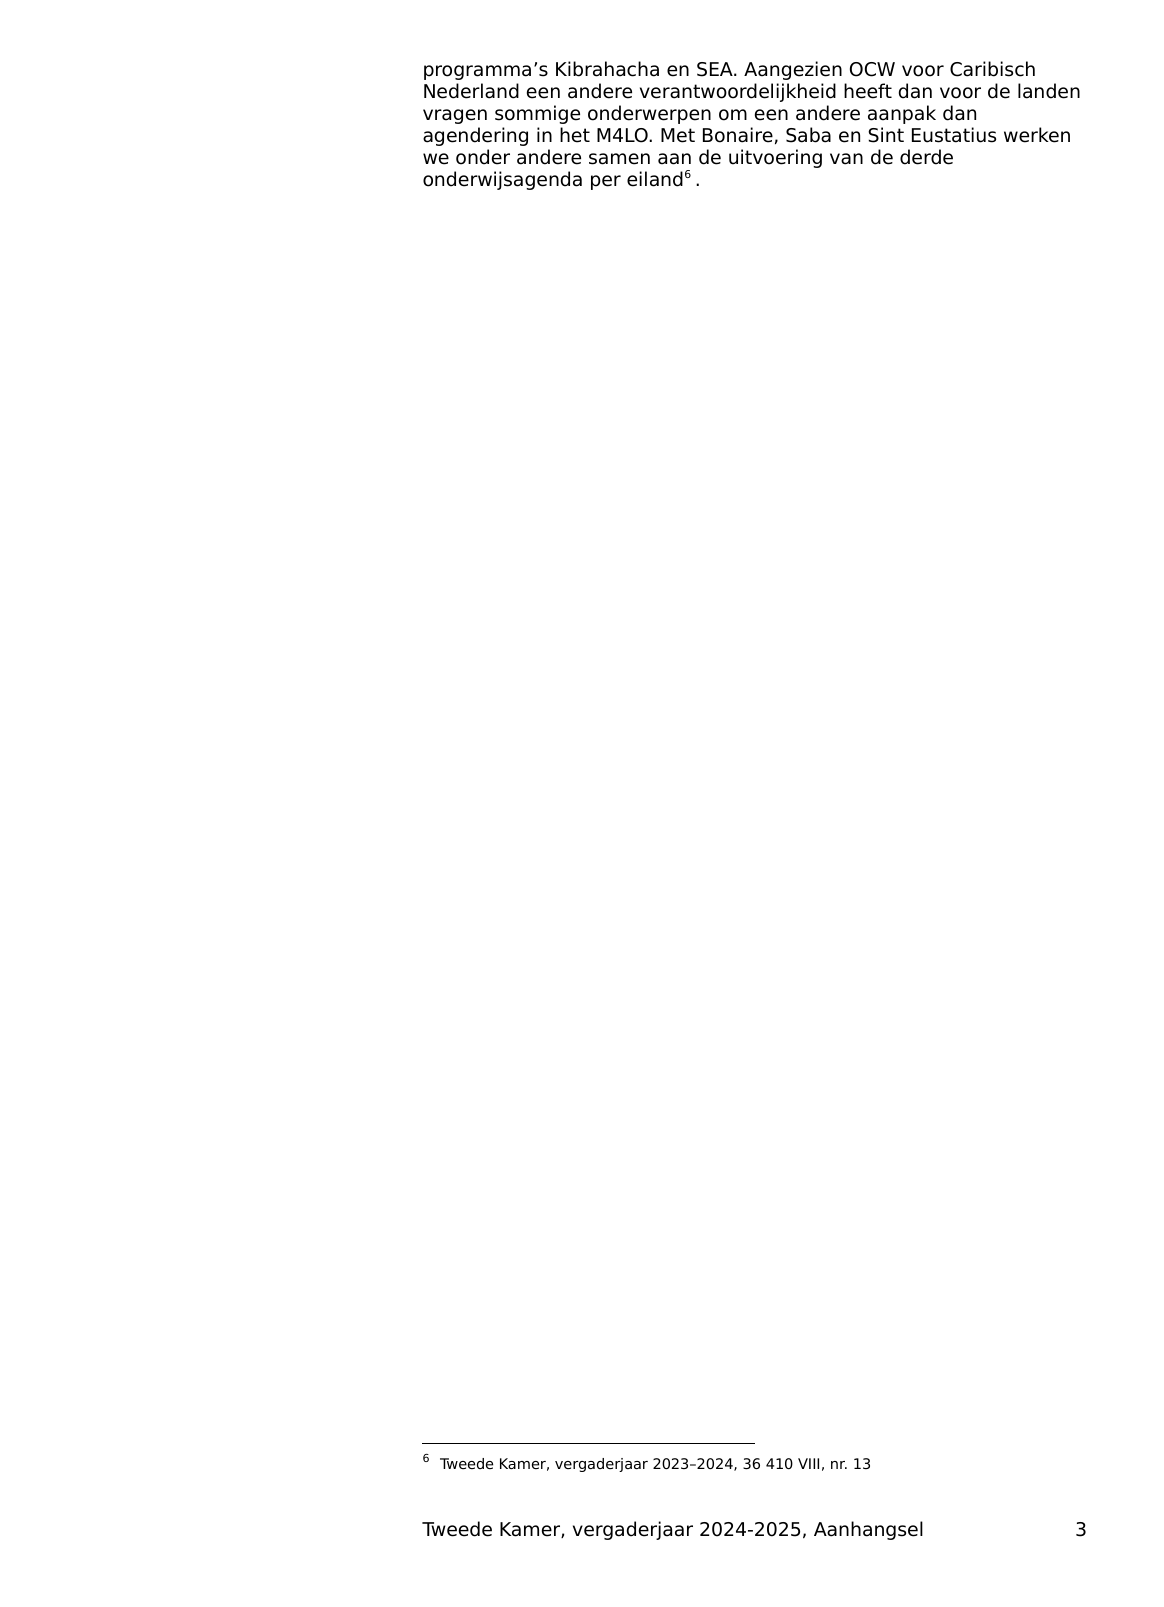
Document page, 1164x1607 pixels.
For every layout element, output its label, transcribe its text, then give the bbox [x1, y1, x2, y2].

text Tweede Kamer, vergaderjaar 2023–2024, 36 410 VIII, nr. 13 [422, 1452, 1087, 1474]
text programma’s Kibrahacha en SEA. Aangezien OCW voor Caribisch Nederland een andere verantwoordelijkheid heeft dan voor de landen vragen sommige onderwerpen om een andere aanpak dan agendering in het M4LO. Met Bonaire, Saba en Sint Eustatius werken we onder andere samen aan de uitvoering van de derde onderwijsagenda per eiland. [422, 59, 1087, 191]
